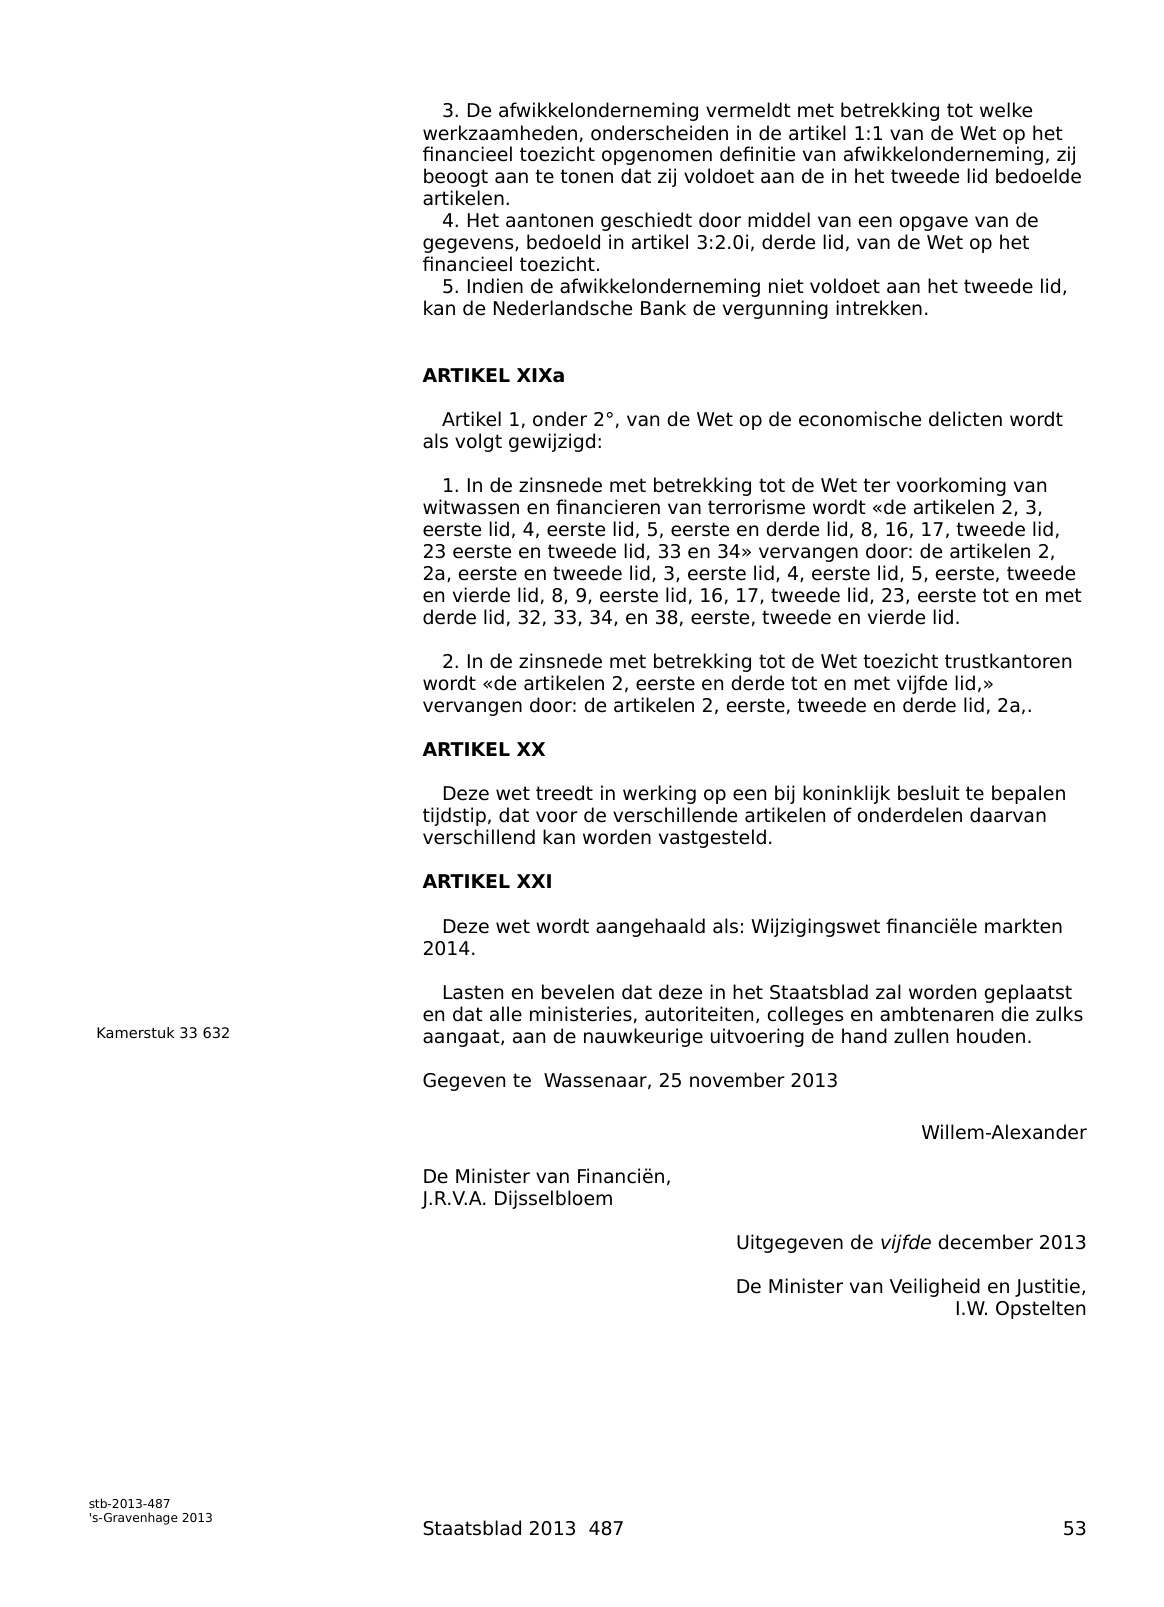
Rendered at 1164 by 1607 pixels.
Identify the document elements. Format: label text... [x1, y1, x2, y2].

text Willem-Alexander [422, 1122, 1087, 1144]
subtitle ARTIKEL XX [422, 739, 1087, 761]
text De Minister van Veiligheid en Justitie, I.W. Opstelten [422, 1276, 1087, 1320]
text 3. De afwikkelonderneming vermeldt met betrekking tot welke werkzaamheden, onderscheiden in de artikel 1:1 van de Wet op het financieel toezicht opgenomen definitie van afwikkelonderneming, zij beoogt aan te tonen dat zij voldoet aan de in het tweede lid bedoelde artikelen. [422, 100, 1087, 210]
text stb-2013-487 [88, 1497, 323, 1511]
text Kamerstuk 33 632 [77, 1024, 396, 1042]
text 4. Het aantonen geschiedt door middel van een opgave van de gegevens, bedoeld in artikel 3:2.0i, derde lid, van de Wet op het financieel toezicht. [422, 210, 1087, 276]
subtitle ARTIKEL XXI [422, 871, 1087, 893]
text Artikel 1, onder 2°, van de Wet op de economische delicten wordt als volgt gewijzigd: [422, 409, 1087, 453]
text Lasten en bevelen dat deze in het Staatsblad zal worden geplaatst en dat alle ministeries, autoriteiten, colleges en ambtenaren die zulks aangaat, aan de nauwkeurige uitvoering de hand zullen houden. [422, 982, 1087, 1048]
text 's-Gravenhage 2013 [88, 1511, 323, 1525]
text De Minister van Financiën, J.R.V.A. Dijsselbloem [422, 1166, 1087, 1210]
text 2. In de zinsnede met betrekking tot de Wet toezicht trustkantoren wordt «de artikelen 2, eerste en derde tot en met vijfde lid,» vervangen door: de artikelen 2, eerste, tweede en derde lid, 2a,. [422, 651, 1087, 717]
text Deze wet wordt aangehaald als: Wijzigingswet financiële markten 2014. [422, 916, 1087, 959]
text Gegeven te Wassenaar, 25 november 2013 [422, 1070, 1087, 1092]
text 5. Indien de afwikkelonderneming niet voldoet aan het tweede lid, kan de Nederlandsche Bank de vergunning intrekken. [422, 276, 1087, 320]
subtitle ARTIKEL XIXa [422, 364, 1087, 387]
text 1. In de zinsnede met betrekking tot de Wet ter voorkoming van witwassen en financieren van terrorisme wordt «de artikelen 2, 3, eerste lid, 4, eerste lid, 5, eerste en derde lid, 8, 16, 17, tweede lid, 23 eerste en tweede lid, 33 en 34» vervangen door: de artikelen 2, 2a, eerste en tweede lid, 3, eerste lid, 4, eerste lid, 5, eerste, tweede en vierde lid, 8, 9, eerste lid, 16, 17, tweede lid, 23, eerste tot en met derde lid, 32, 33, 34, en 38, eerste, tweede en vierde lid. [422, 475, 1087, 629]
text Deze wet treedt in werking op een bij koninklijk besluit te bepalen tijdstip, dat voor de verschillende artikelen of onderdelen daarvan verschillend kan worden vastgesteld. [422, 783, 1087, 849]
text Uitgegeven de vijfde december 2013 [422, 1232, 1087, 1254]
